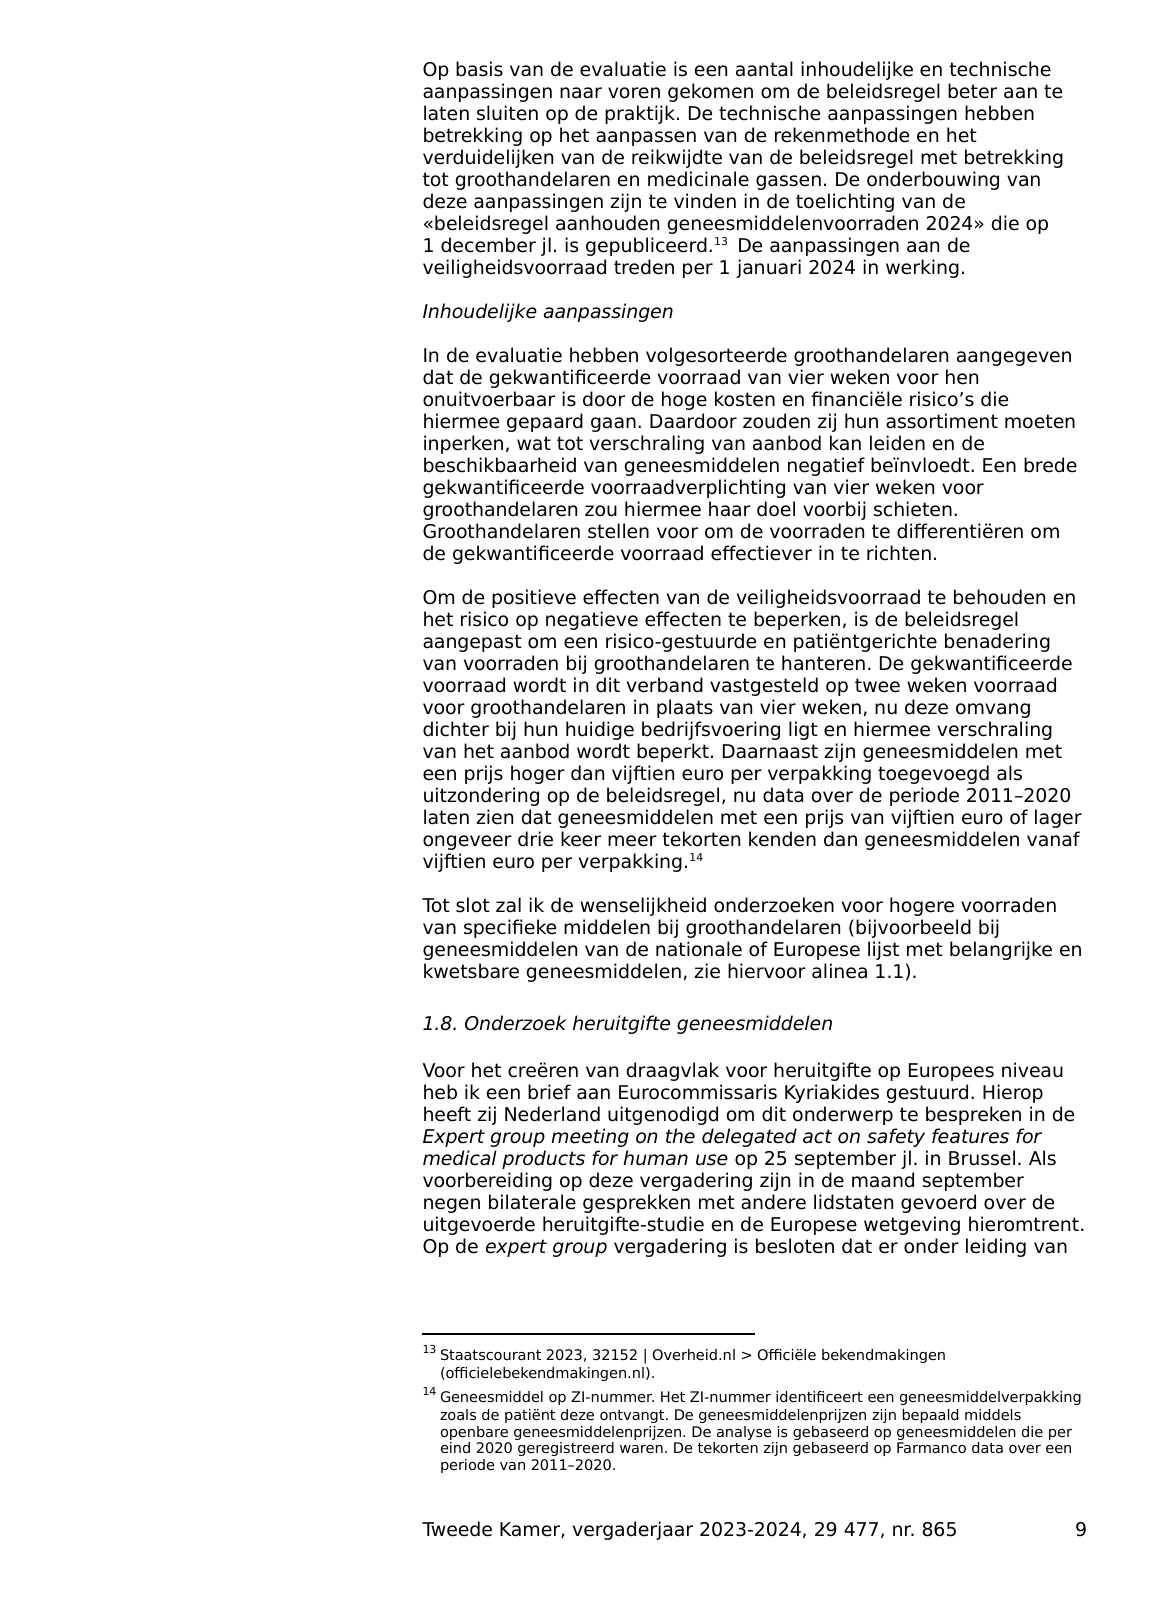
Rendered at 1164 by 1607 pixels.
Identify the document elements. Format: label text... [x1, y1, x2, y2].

text Om de positieve effecten van de veiligheidsvoorraad te behouden en het risico op negatieve effecten te beperken, is de beleidsregel aangepast om een risico-gestuurde en patiëntgerichte benadering van voorraden bij groothandelaren te hanteren. De gekwantificeerde voorraad wordt in dit verband vastgesteld op twee weken voorraad voor groothandelaren in plaats van vier weken, nu deze omvang dichter bij hun huidige bedrijfsvoering ligt en hiermee verschraling van het aanbod wordt beperkt. Daarnaast zijn geneesmiddelen met een prijs hoger dan vijftien euro per verpakking toegevoegd als uitzondering op de beleidsregel, nu data over de periode 2011–2020 laten zien dat geneesmiddelen met een prijs van vijftien euro of lager ongeveer drie keer meer tekorten kenden dan geneesmiddelen vanaf vijftien euro per verpakking. [422, 587, 1087, 873]
text In de evaluatie hebben volgesorteerde groothandelaren aangegeven dat de gekwantificeerde voorraad van vier weken voor hen onuitvoerbaar is door de hoge kosten en financiële risico’s die hiermee gepaard gaan. Daardoor zouden zij hun assortiment moeten inperken, wat tot verschraling van aanbod kan leiden en de beschikbaarheid van geneesmiddelen negatief beïnvloedt. Een brede gekwantificeerde voorraadverplichting van vier weken voor groothandelaren zou hiermee haar doel voorbij schieten. Groothandelaren stellen voor om de voorraden te differentiëren om de gekwantificeerde voorraad effectiever in te richten. [422, 345, 1087, 565]
text Voor het creëren van draagvlak voor heruitgifte op Europees niveau heb ik een brief aan Eurocommissaris Kyriakides gestuurd. Hierop heeft zij Nederland uitgenodigd om dit onderwerp te bespreken in de Expert group meeting on the delegated act on safety features for medical products for human use op 25 september jl. in Brussel. Als voorbereiding op deze vergadering zijn in de maand september negen bilaterale gesprekken met andere lidstaten gevoerd over de uitgevoerde heruitgifte-studie en de Europese wetgeving hieromtrent. Op de expert group vergadering is besloten dat er onder leiding van [422, 1060, 1087, 1258]
text Tot slot zal ik de wenselijkheid onderzoeken voor hogere voorraden van specifieke middelen bij groothandelaren (bijvoorbeeld bij geneesmiddelen van de nationale of Europese lijst met belangrijke en kwetsbare geneesmiddelen, zie hiervoor alinea 1.1). [422, 895, 1087, 983]
text Geneesmiddel op ZI-nummer. Het ZI-nummer identificeert een geneesmiddelverpakking zoals de patiënt deze ontvangt. De geneesmiddelenprijzen zijn bepaald middels openbare geneesmiddelenprijzen. De analyse is gebaseerd op geneesmiddelen die per eind 2020 geregistreerd waren. De tekorten zijn gebaseerd op Farmanco data over een periode van 2011–2020. [422, 1385, 1087, 1474]
subtitle 1.8. Onderzoek heruitgifte geneesmiddelen [422, 1013, 1087, 1035]
subtitle Inhoudelijke aanpassingen [422, 301, 1087, 323]
text Staatscourant 2023, 32152 | Overheid.nl > Officiële bekendmakingen (officielebekendmakingen.nl). [422, 1343, 1087, 1382]
text Op basis van de evaluatie is een aantal inhoudelijke en technische aanpassingen naar voren gekomen om de beleidsregel beter aan te laten sluiten op de praktijk. De technische aanpassingen hebben betrekking op het aanpassen van de rekenmethode en het verduidelijken van de reikwijdte van de beleidsregel met betrekking tot groothandelaren en medicinale gassen. De onderbouwing van deze aanpassingen zijn te vinden in de toelichting van de «beleidsregel aanhouden geneesmiddelenvoorraden 2024» die op 1 december jl. is gepubliceerd. De aanpassingen aan de veiligheidsvoorraad treden per 1 januari 2024 in werking. [422, 59, 1087, 279]
